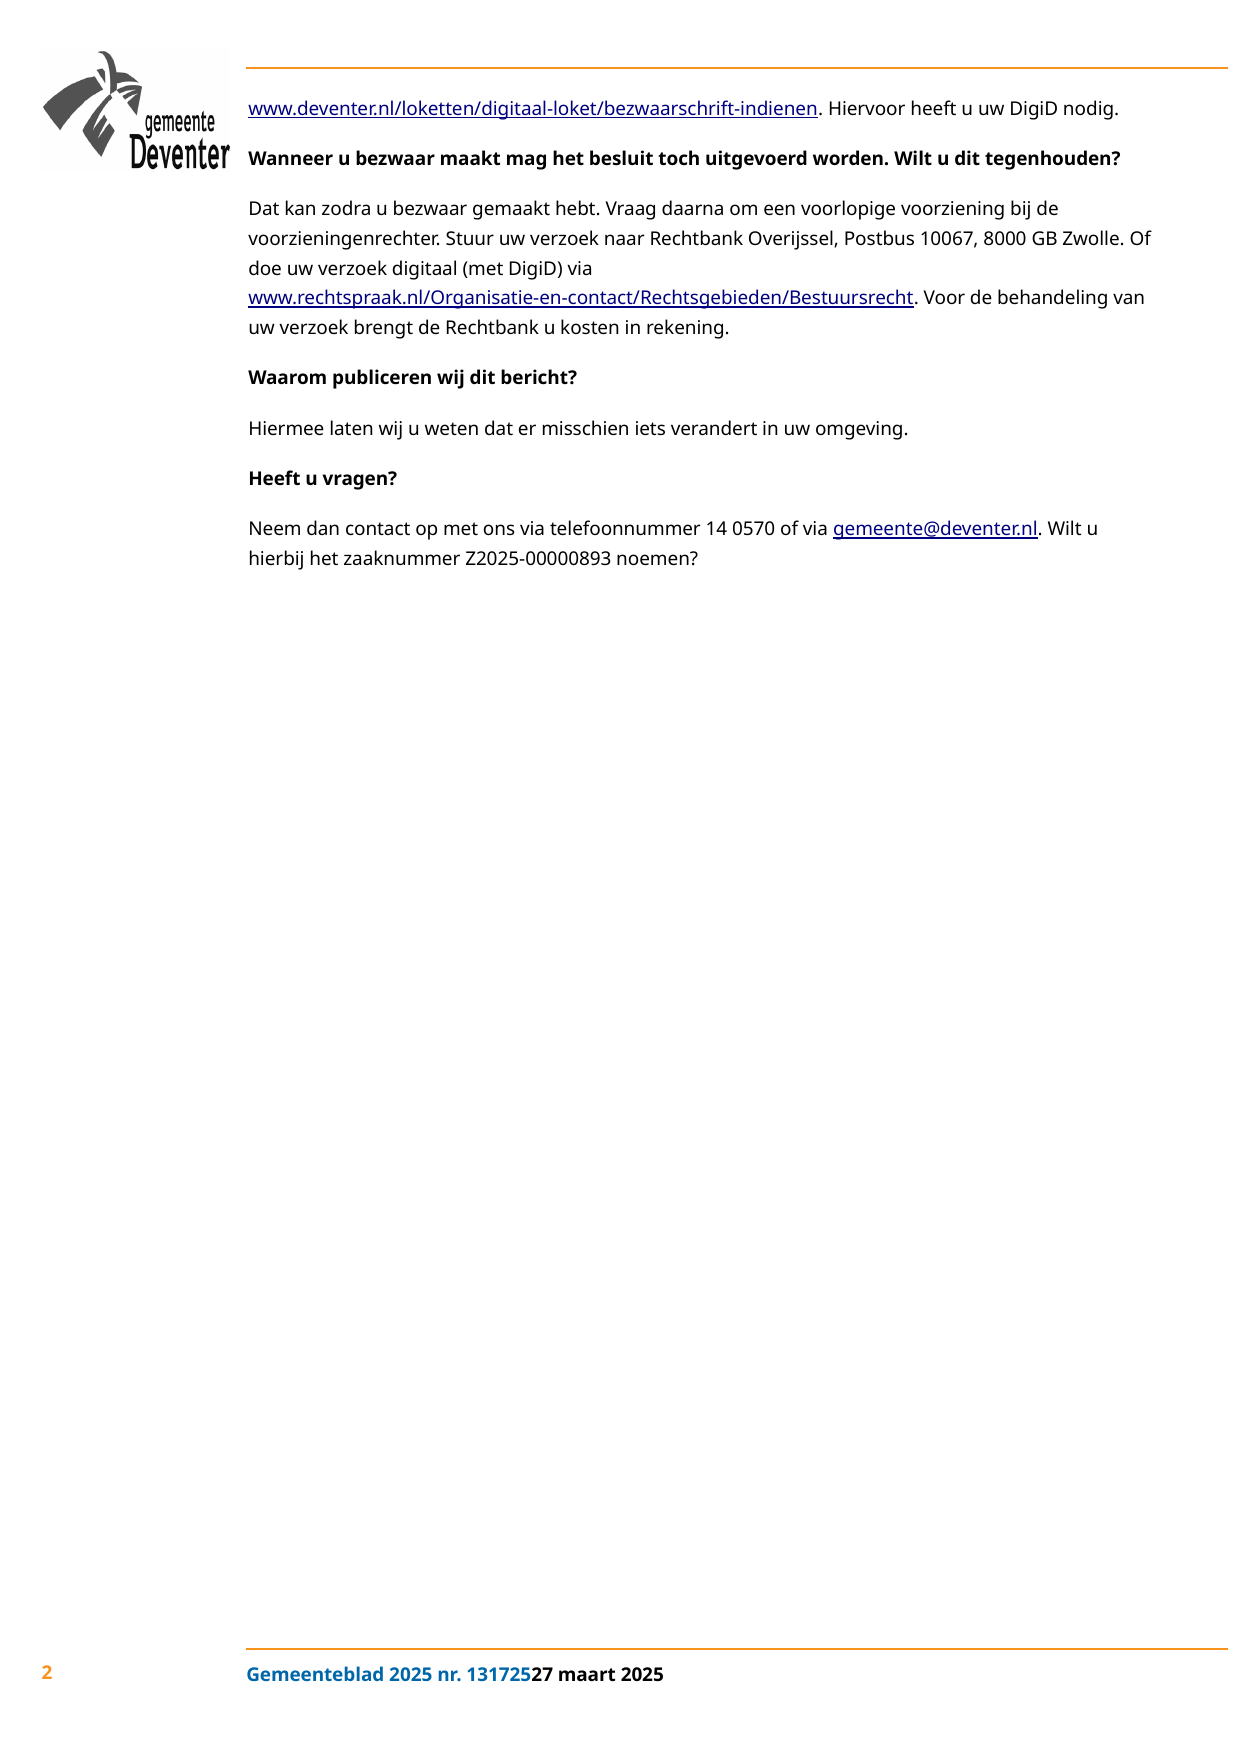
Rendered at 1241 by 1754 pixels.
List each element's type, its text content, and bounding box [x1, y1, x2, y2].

text Waarom publiceren wij dit bericht? [248, 364, 1152, 390]
text Heeft u vragen? [248, 465, 1152, 491]
text Wanneer u bezwaar maakt mag het besluit toch uitgevoerd worden. Wilt u dit tegenhouden? [248, 145, 1152, 171]
picture [41, 47, 231, 172]
text Dat kan zodra u bezwaar gemaakt hebt. Vraag daarna om een voorlopige voorziening bij de voorzieningenrechter. Stuur uw verzoek naar Rechtbank Overijssel, Postbus 10067, 8000 GB Zwolle. Of doe uw verzoek digitaal (met DigiD) via www.rechtspraak.nl/Organisatie-en-contact/Rechtsgebieden/Bestuursrecht. Voor de behandeling van uw verzoek brengt de Rechtbank u kosten in rekening. [248, 196, 1152, 340]
text Neem dan contact op met ons via telefoonnummer 14 0570 of via gemeente@deventer.nl. Wilt u hierbij het zaaknummer Z2025-00000893 noemen? [248, 516, 1152, 571]
text www.deventer.nl/loketten/digitaal-loket/bezwaarschrift-indienen. Hiervoor heeft u uw DigiD nodig. [248, 95, 1152, 121]
text Hiermee laten wij u weten dat er misschien iets verandert in uw omgeving. [248, 415, 1152, 441]
